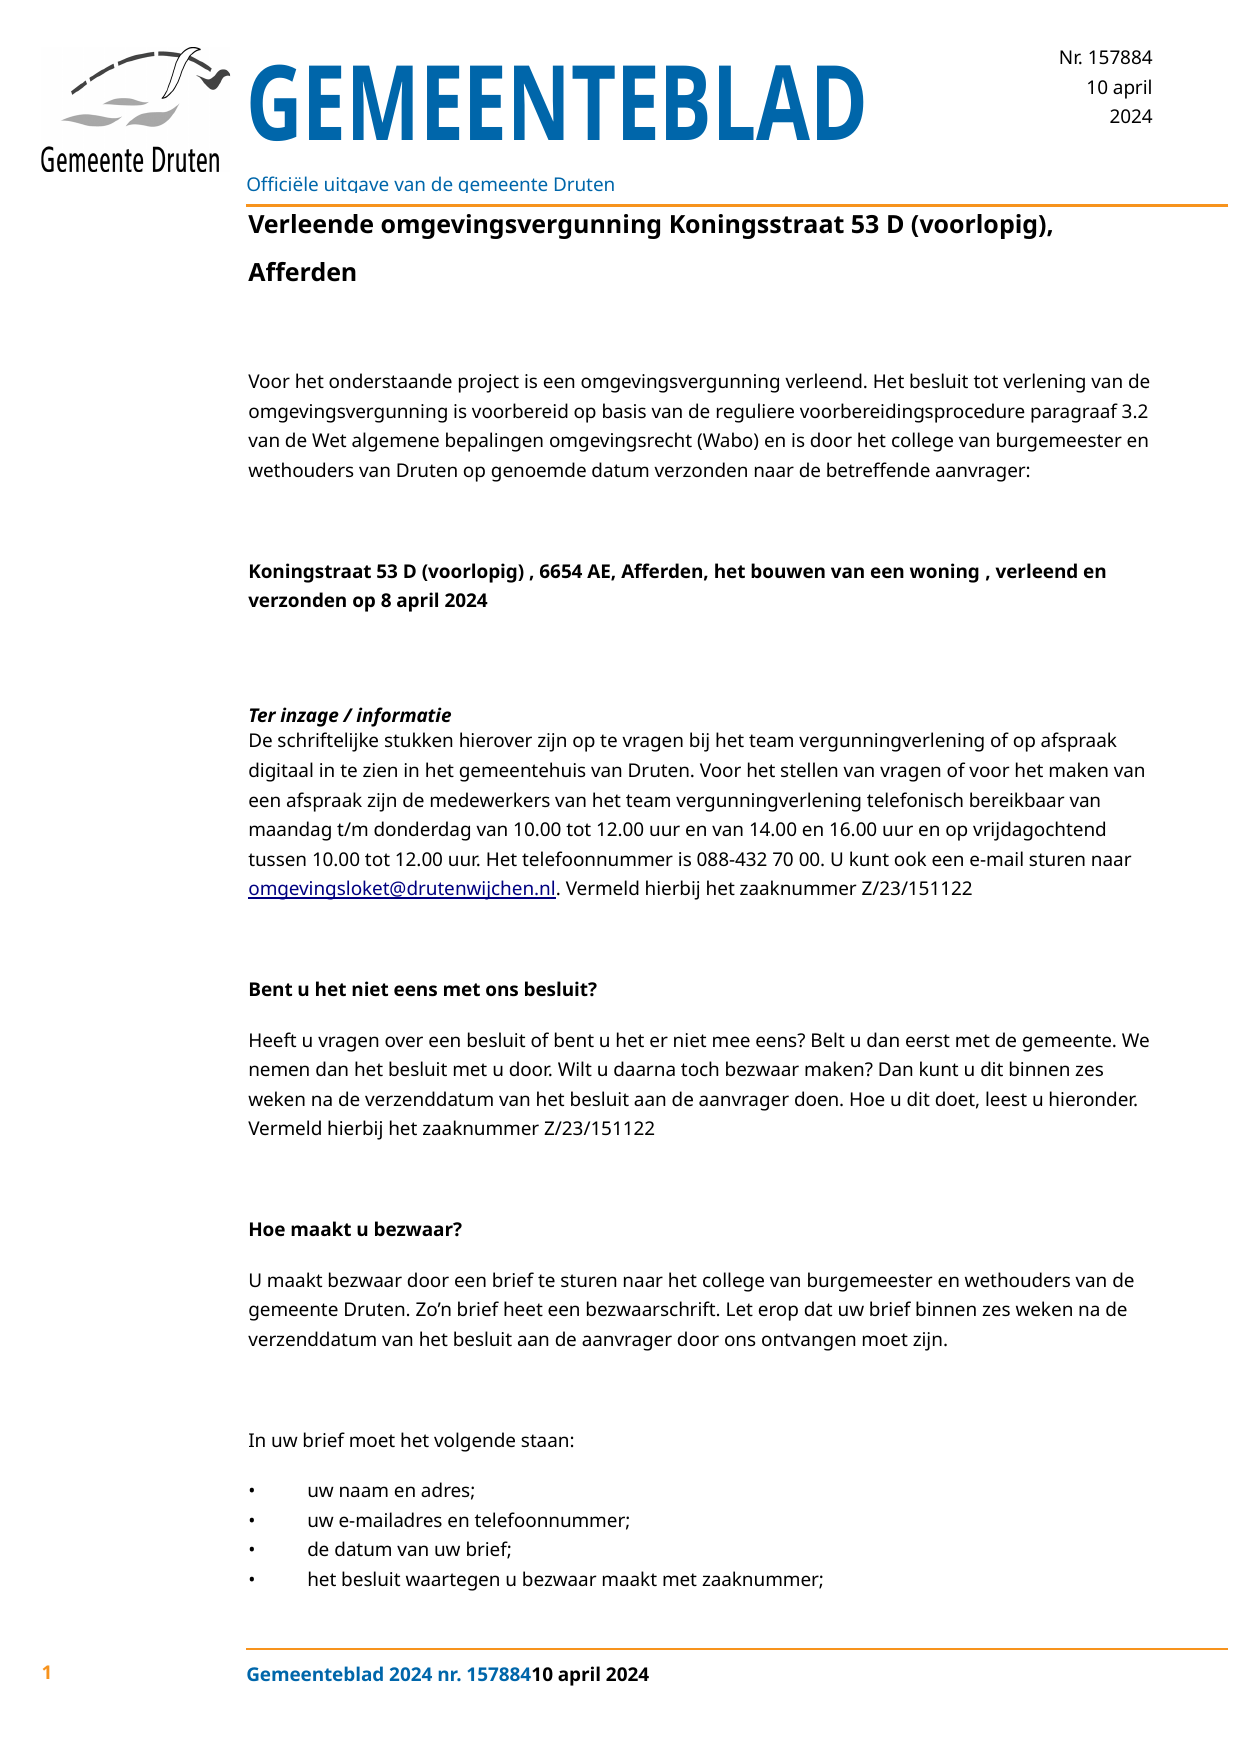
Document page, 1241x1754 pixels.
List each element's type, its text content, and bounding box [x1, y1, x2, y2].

text Ter inzage / informatie [248, 702, 1152, 728]
list het besluit waartegen u bezwaar maakt met zaaknummer; [248, 1566, 1152, 1592]
text U maakt bezwaar door een brief te sturen naar het college van burgemeester en wethouders van de gemeente Druten. Zo’n brief heet een bezwaarschrift. Let erop dat uw brief binnen zes weken na de verzenddatum van het besluit aan de aanvrager door ons ontvangen moet zijn. [248, 1267, 1152, 1352]
picture [41, 47, 231, 172]
list uw e-mailadres en telefoonnummer; [248, 1507, 1152, 1532]
text Heeft u vragen over een besluit of bent u het er niet mee eens? Belt u dan eerst met de gemeente. We nemen dan het besluit met u door. Wilt u daarna toch bezwaar maken? Dan kunt u dit binnen zes weken na de verzenddatum van het besluit aan de aanvrager doen. Hoe u dit doet, leest u hieronder. Vermeld hierbij het zaaknummer Z/23/151122 [248, 1027, 1152, 1141]
text Koningstraat 53 D (voorlopig) , 6654 AE, Afferden, het bouwen van een woning , verleend en verzonden op 8 april 2024 [248, 558, 1152, 613]
list uw naam en adres; [248, 1477, 1152, 1503]
text Voor het onderstaande project is een omgevingsvergunning verleend. Het besluit tot verlening van de omgevingsvergunning is voorbereid op basis van de reguliere voorbereidingsprocedure paragraaf 3.2 van de Wet algemene bepalingen omgevingsrecht (Wabo) en is door het college van burgemeester en wethouders van Druten op genoemde datum verzonden naar de betreffende aanvrager: [248, 368, 1152, 483]
list de datum van uw brief; [248, 1536, 1152, 1562]
text Verleende omgevingsvergunning Koningsstraat 53 D (voorlopig), Afferden [248, 207, 1152, 288]
text In uw brief moet het volgende staan: [248, 1427, 1152, 1452]
text De schriftelijke stukken hierover zijn op te vragen bij het team vergunningverlening of op afspraak digitaal in te zien in het gemeentehuis van Druten. Voor het stellen van vragen of voor het maken van een afspraak zijn de medewerkers van het team vergunningverlening telefonisch bereikbaar van maandag t/m donderdag van 10.00 tot 12.00 uur en van 14.00 en 16.00 uur en op vrijdagochtend tussen 10.00 tot 12.00 uur. Het telefoonnummer is 088-432 70 00. U kunt ook een e-mail sturen naar omgevingsloket@drutenwijchen.nl. Vermeld hierbij het zaaknummer Z/23/151122 [248, 728, 1152, 901]
text Bent u het niet eens met ons besluit? [248, 976, 1152, 1002]
text Hoe maakt u bezwaar? [248, 1216, 1152, 1242]
